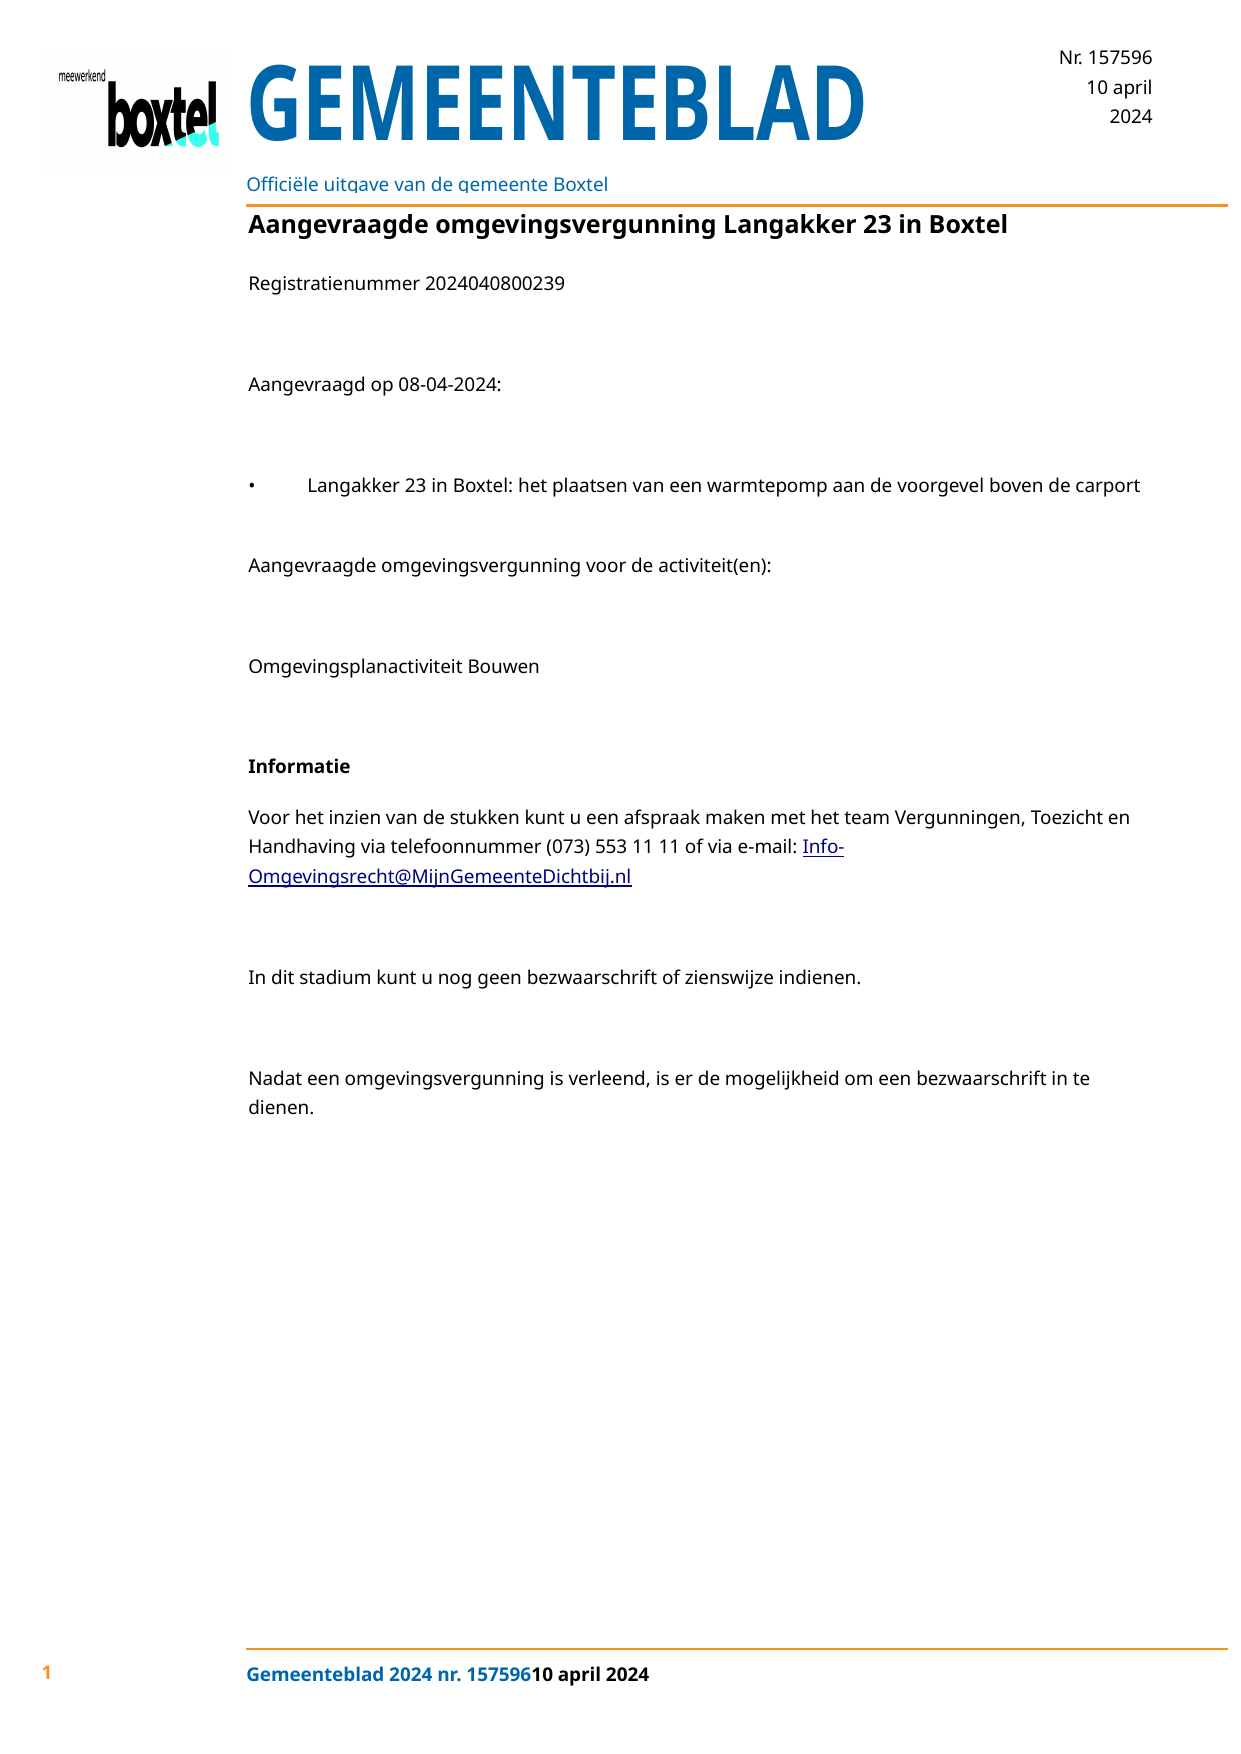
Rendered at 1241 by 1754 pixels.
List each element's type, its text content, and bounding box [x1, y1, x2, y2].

text Aangevraagd op 08-04-2024: [248, 371, 1152, 397]
text Voor het inzien van de stukken kunt u een afspraak maken met het team Vergunningen, Toezicht en Handhaving via telefoonnummer (073) 553 11 11 of via e-mail: Info-Omgevingsrecht@MijnGemeenteDichtbij.nl [248, 804, 1152, 889]
list Langakker 23 in Boxtel: het plaatsen van een warmtepomp aan de voorgevel boven de carport [248, 472, 1152, 498]
text Aangevraagde omgevingsvergunning Langakker 23 in Boxtel [248, 207, 1152, 241]
text Nadat een omgevingsvergunning is verleend, is er de mogelijkheid om een bezwaarschrift in te dienen. [248, 1065, 1152, 1120]
text Aangevraagde omgevingsvergunning voor de activiteit(en): [248, 552, 1152, 578]
picture [41, 47, 231, 172]
text Omgevingsplanactiviteit Bouwen [248, 653, 1152, 678]
text Registratienummer 2024040800239 [248, 270, 1152, 296]
text Informatie [248, 754, 1152, 779]
text In dit stadium kunt u nog geen bezwaarschrift of zienswijze indienen. [248, 964, 1152, 990]
